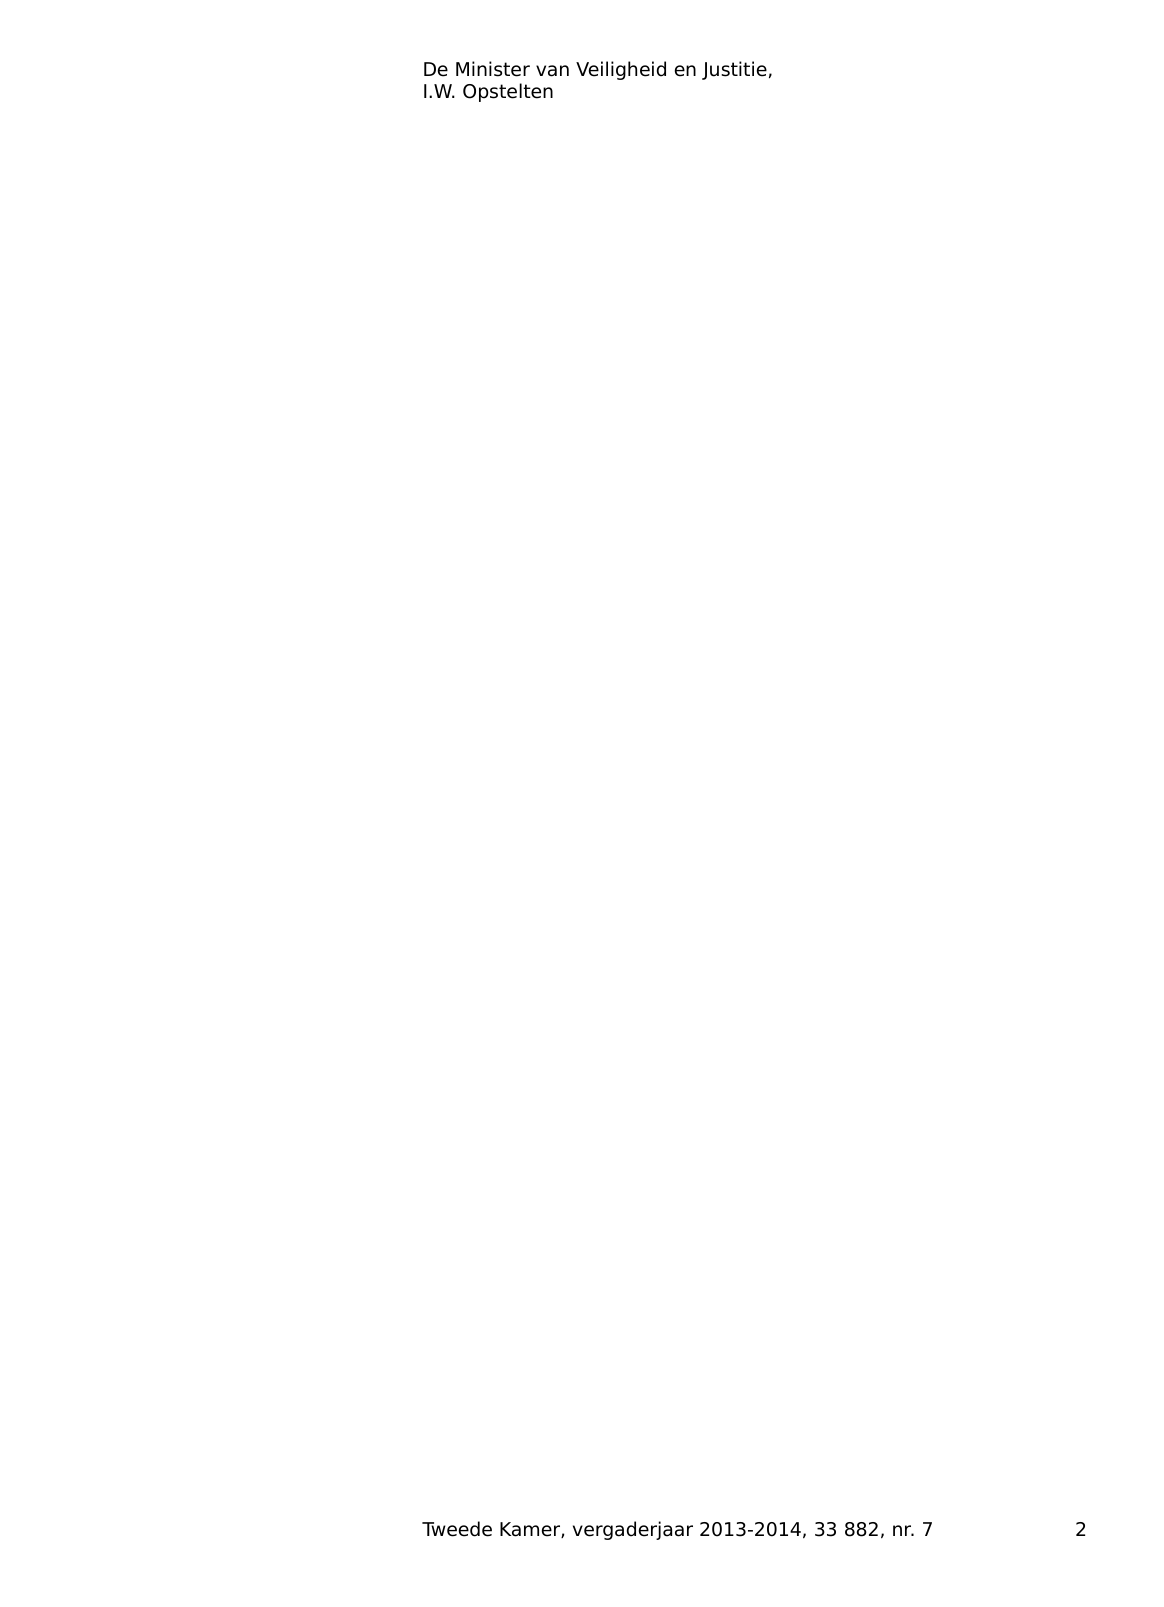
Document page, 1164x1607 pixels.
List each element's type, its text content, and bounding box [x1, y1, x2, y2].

text De Minister van Veiligheid en Justitie, I.W. Opstelten [422, 59, 1087, 103]
